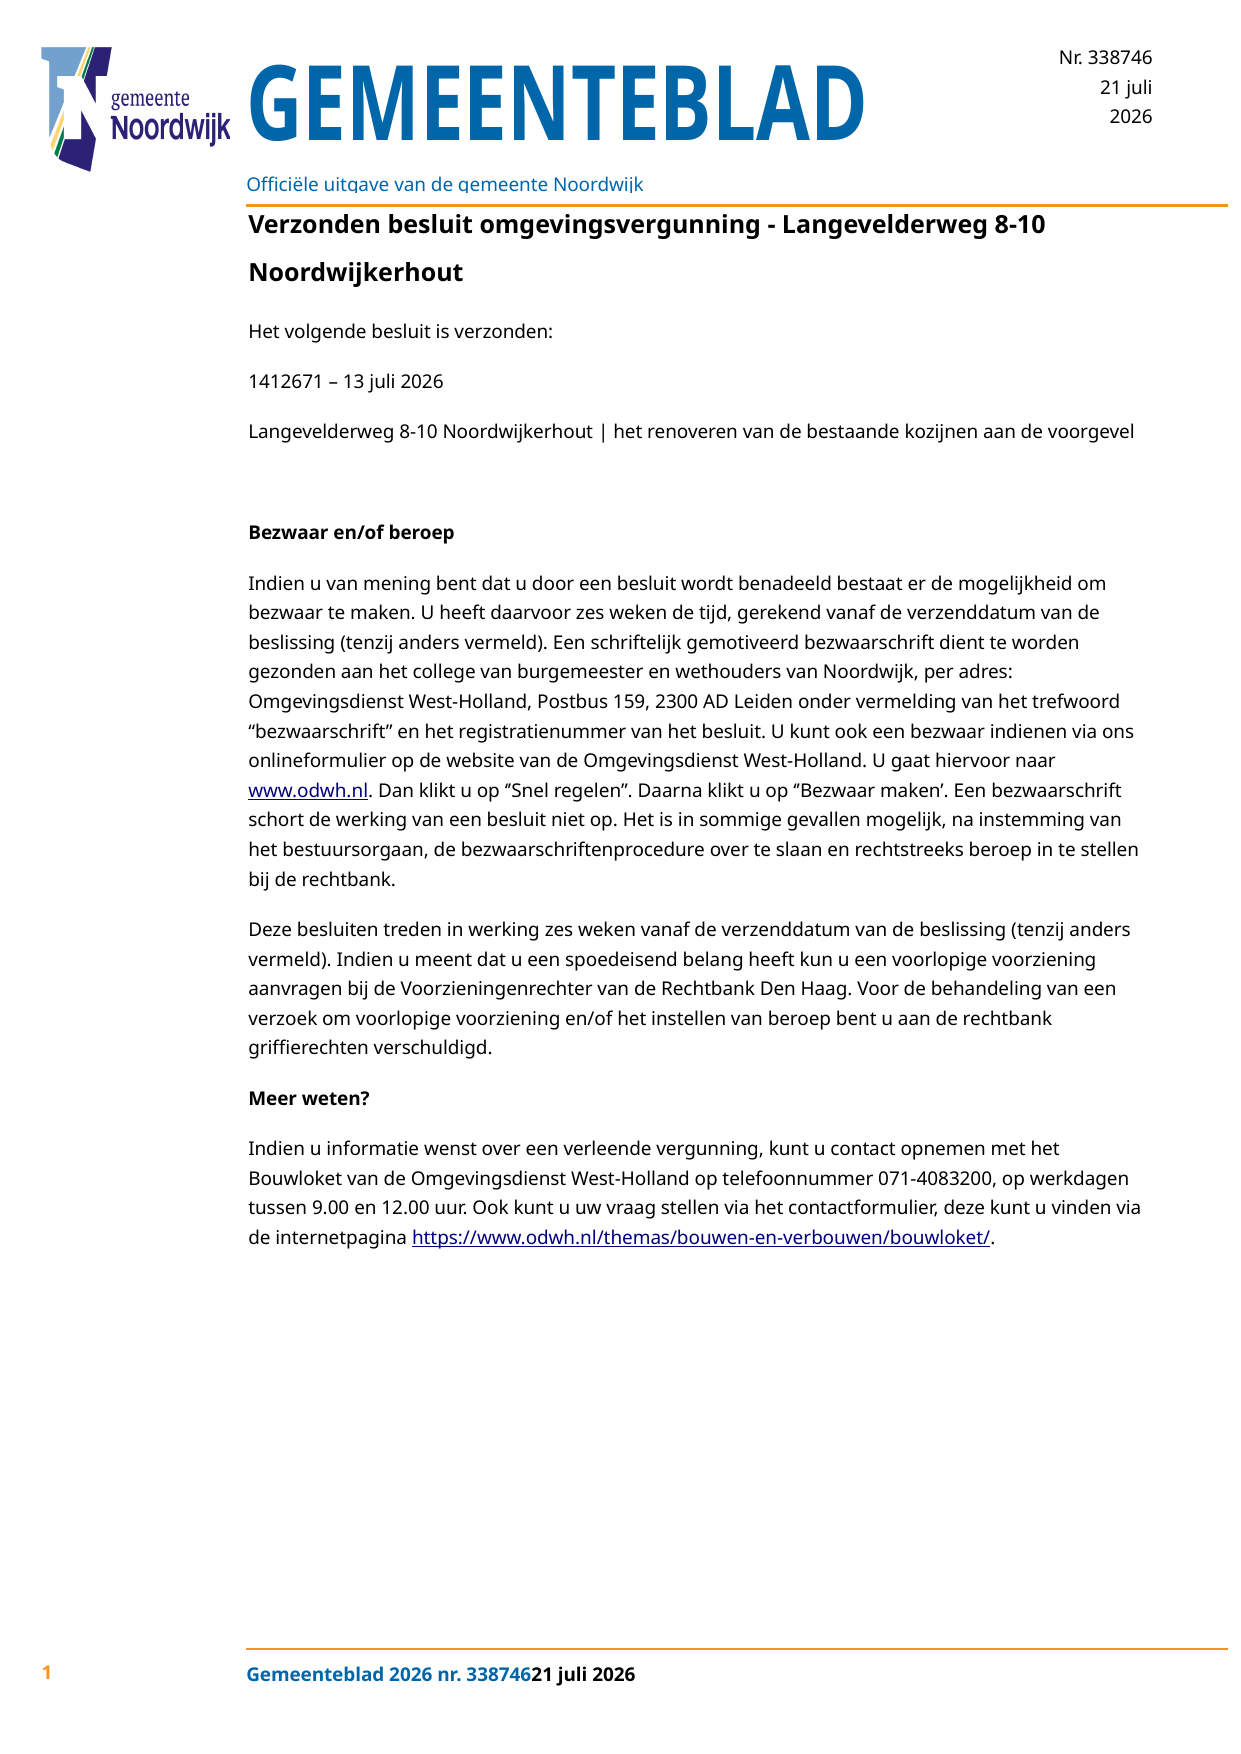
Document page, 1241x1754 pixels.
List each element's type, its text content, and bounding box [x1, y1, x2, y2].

text Langevelderweg 8-10 Noordwijkerhout | het renoveren van de bestaande kozijnen aan de voorgevel [248, 419, 1152, 444]
text Deze besluiten treden in werking zes weken vanaf de verzenddatum van de beslissing (tenzij anders vermeld). Indien u meent dat u een spoedeisend belang heeft kun u een voorlopige voorziening aanvragen bij de Voorzieningenrechter van de Rechtbank Den Haag. Voor de behandeling van een verzoek om voorlopige voorziening en/of het instellen van beroep bent u aan de rechtbank griffierechten verschuldigd. [248, 916, 1152, 1060]
text Meer weten? [248, 1085, 1152, 1111]
text Het volgende besluit is verzonden: [248, 318, 1152, 344]
text Indien u informatie wenst over een verleende vergunning, kunt u contact opnemen met het Bouwloket van de Omgevingsdienst West-Holland op telefoonnummer 071-4083200, op werkdagen tussen 9.00 en 12.00 uur. Ook kunt u uw vraag stellen via het contactformulier, deze kunt u vinden via de internetpagina https://www.odwh.nl/themas/bouwen-en-verbouwen/bouwloket/. [248, 1135, 1152, 1250]
picture [41, 47, 231, 172]
text Indien u van mening bent dat u door een besluit wordt benadeeld bestaat er de mogelijkheid om bezwaar te maken. U heeft daarvoor zes weken de tijd, gerekend vanaf de verzenddatum van de beslissing (tenzij anders vermeld). Een schriftelijk gemotiveerd bezwaarschrift dient te worden gezonden aan het college van burgemeester en wethouders van Noordwijk, per adres: Omgevingsdienst West-Holland, Postbus 159, 2300 AD Leiden onder vermelding van het trefwoord “bezwaarschrift” en het registratienummer van het besluit. U kunt ook een bezwaar indienen via ons onlineformulier op de website van de Omgevingsdienst West-Holland. U gaat hiervoor naar www.odwh.nl. Dan klikt u op ‘’Snel regelen”. Daarna klikt u op ‘’Bezwaar maken’. Een bezwaarschrift schort de werking van een besluit niet op. Het is in sommige gevallen mogelijk, na instemming van het bestuursorgaan, de bezwaarschriftenprocedure over te slaan en rechtstreeks beroep in te stellen bij de rechtbank. [248, 570, 1152, 892]
text Verzonden besluit omgevingsvergunning - Langevelderweg 8-10 Noordwijkerhout [248, 207, 1152, 288]
text Bezwaar en/of beroep [248, 519, 1152, 545]
text 1412671 – 13 juli 2026 [248, 368, 1152, 394]
